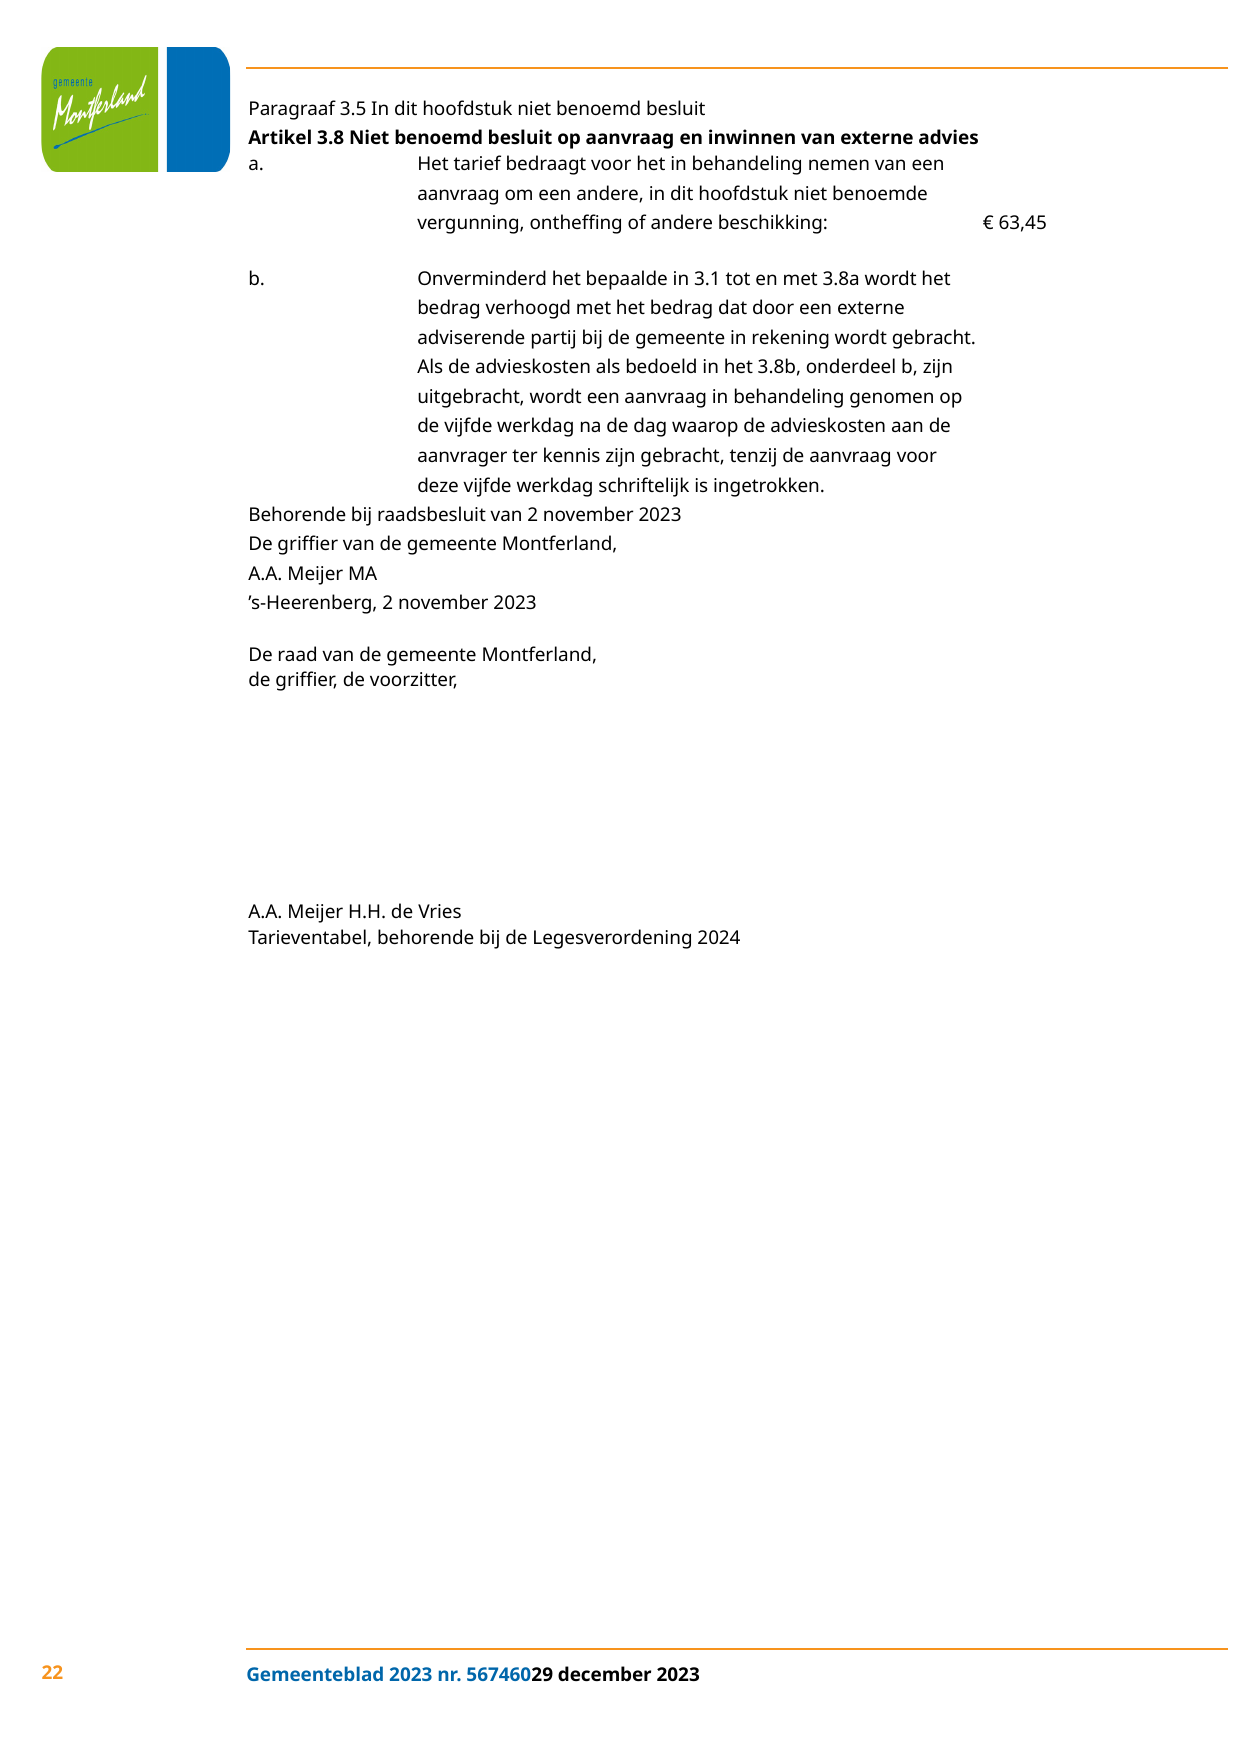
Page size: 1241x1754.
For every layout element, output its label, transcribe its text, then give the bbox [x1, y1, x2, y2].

text de griffier, de voorzitter, [248, 667, 1152, 692]
table_cell € 63,45 [983, 150, 1152, 265]
table_cell Het tarief bedraagt voor het in behandeling nemen van een aanvraag om een andere, in dit hoofdstuk niet benoemde vergunning, ontheffing of andere beschikking: [417, 150, 983, 265]
text ’s-Heerenberg, 2 november 2023 [248, 589, 1152, 615]
text Paragraaf 3.5 In dit hoofdstuk niet benoemd besluit [248, 95, 1152, 121]
text De griffier van de gemeente Montferland, [248, 530, 1152, 556]
table_cell [983, 265, 1152, 497]
text A.A. Meijer MA [248, 560, 1152, 586]
table_cell a. [248, 150, 417, 265]
picture [41, 47, 231, 172]
table_header Artikel 3.8 Niet benoemd besluit op aanvraag en inwinnen van externe advies [248, 125, 983, 150]
text Behorende bij raadsbesluit van 2 november 2023 [248, 501, 1152, 526]
text A.A. Meijer H.H. de Vries [248, 898, 1152, 924]
text Tarieventabel, behorende bij de Legesverordening 2024 [248, 924, 1152, 950]
table_cell b. [248, 265, 417, 497]
table_header [983, 125, 1152, 150]
text De raad van de gemeente Montferland, [248, 641, 1152, 667]
table_cell Onverminderd het bepaalde in 3.1 tot en met 3.8a wordt het bedrag verhoogd met het bedrag dat door een externe adviserende partij bij de gemeente in rekening wordt gebracht. Als de advieskosten als bedoeld in het 3.8b, onderdeel b, zijn uitgebracht, wordt een aanvraag in behandeling genomen op de vijfde werkdag na de dag waarop de advieskosten aan de aanvrager ter kennis zijn gebracht, tenzij de aanvraag voor deze vijfde werkdag schriftelijk is ingetrokken. [417, 265, 983, 497]
